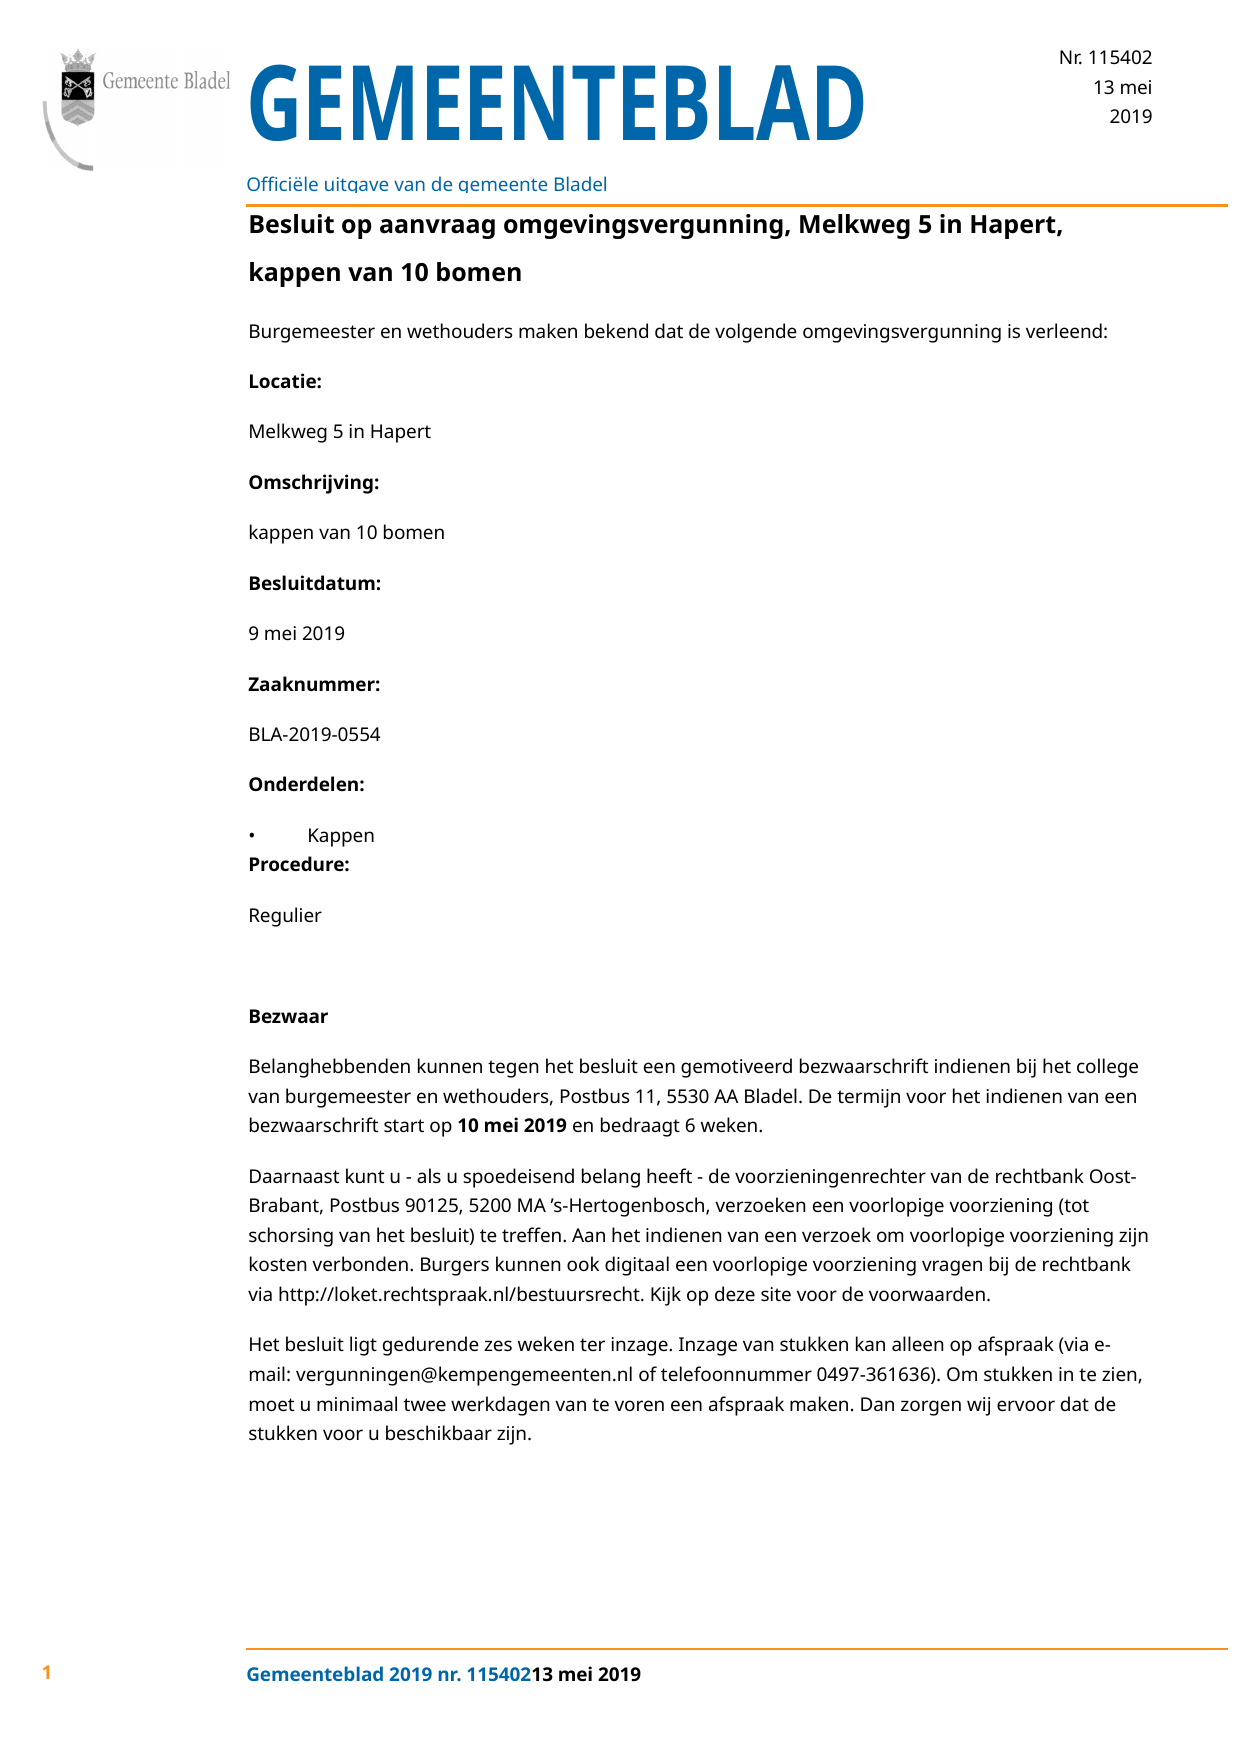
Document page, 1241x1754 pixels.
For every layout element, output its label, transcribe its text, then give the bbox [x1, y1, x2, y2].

picture [41, 47, 231, 172]
text Omschrijving: [248, 469, 1152, 495]
text Procedure: [248, 852, 1152, 877]
text Besluitdatum: [248, 570, 1152, 596]
text 9 mei 2019 [248, 620, 1152, 646]
text Melkweg 5 in Hapert [248, 419, 1152, 444]
text Onderdelen: [248, 772, 1152, 797]
text Bezwaar [248, 1003, 1152, 1029]
text Het besluit ligt gedurende zes weken ter inzage. Inzage van stukken kan alleen op afspraak (via e-mail: vergunningen@kempengemeenten.nl of telefoonnummer 0497-361636). Om stukken in te zien, moet u minimaal twee werkdagen van te voren een afspraak maken. Dan zorgen wij ervoor dat de stukken voor u beschikbaar zijn. [248, 1332, 1152, 1446]
text BLA-2019-0554 [248, 721, 1152, 747]
text Locatie: [248, 368, 1152, 394]
list Kappen [248, 822, 1152, 848]
text Regulier [248, 902, 1152, 928]
text Burgemeester en wethouders maken bekend dat de volgende omgevingsvergunning is verleend: [248, 318, 1152, 344]
text Zaaknummer: [248, 671, 1152, 697]
text kappen van 10 bomen [248, 519, 1152, 545]
text Daarnaast kunt u - als u spoedeisend belang heeft - de voorzieningenrechter van de rechtbank Oost-Brabant, Postbus 90125, 5200 MA ’s-Hertogenbosch, verzoeken een voorlopige voorziening (tot schorsing van het besluit) te treffen. Aan het indienen van een verzoek om voorlopige voorziening zijn kosten verbonden. Burgers kunnen ook digitaal een voorlopige voorziening vragen bij de rechtbank via http://loket.rechtspraak.nl/bestuursrecht. Kijk op deze site voor de voorwaarden. [248, 1163, 1152, 1307]
text Besluit op aanvraag omgevingsvergunning, Melkweg 5 in Hapert, kappen van 10 bomen [248, 207, 1152, 288]
text Belanghebbenden kunnen tegen het besluit een gemotiveerd bezwaarschrift indienen bij het college van burgemeester en wethouders, Postbus 11, 5530 AA Bladel. De termijn voor het indienen van een bezwaarschrift start op 10 mei 2019 en bedraagt 6 weken. [248, 1053, 1152, 1138]
